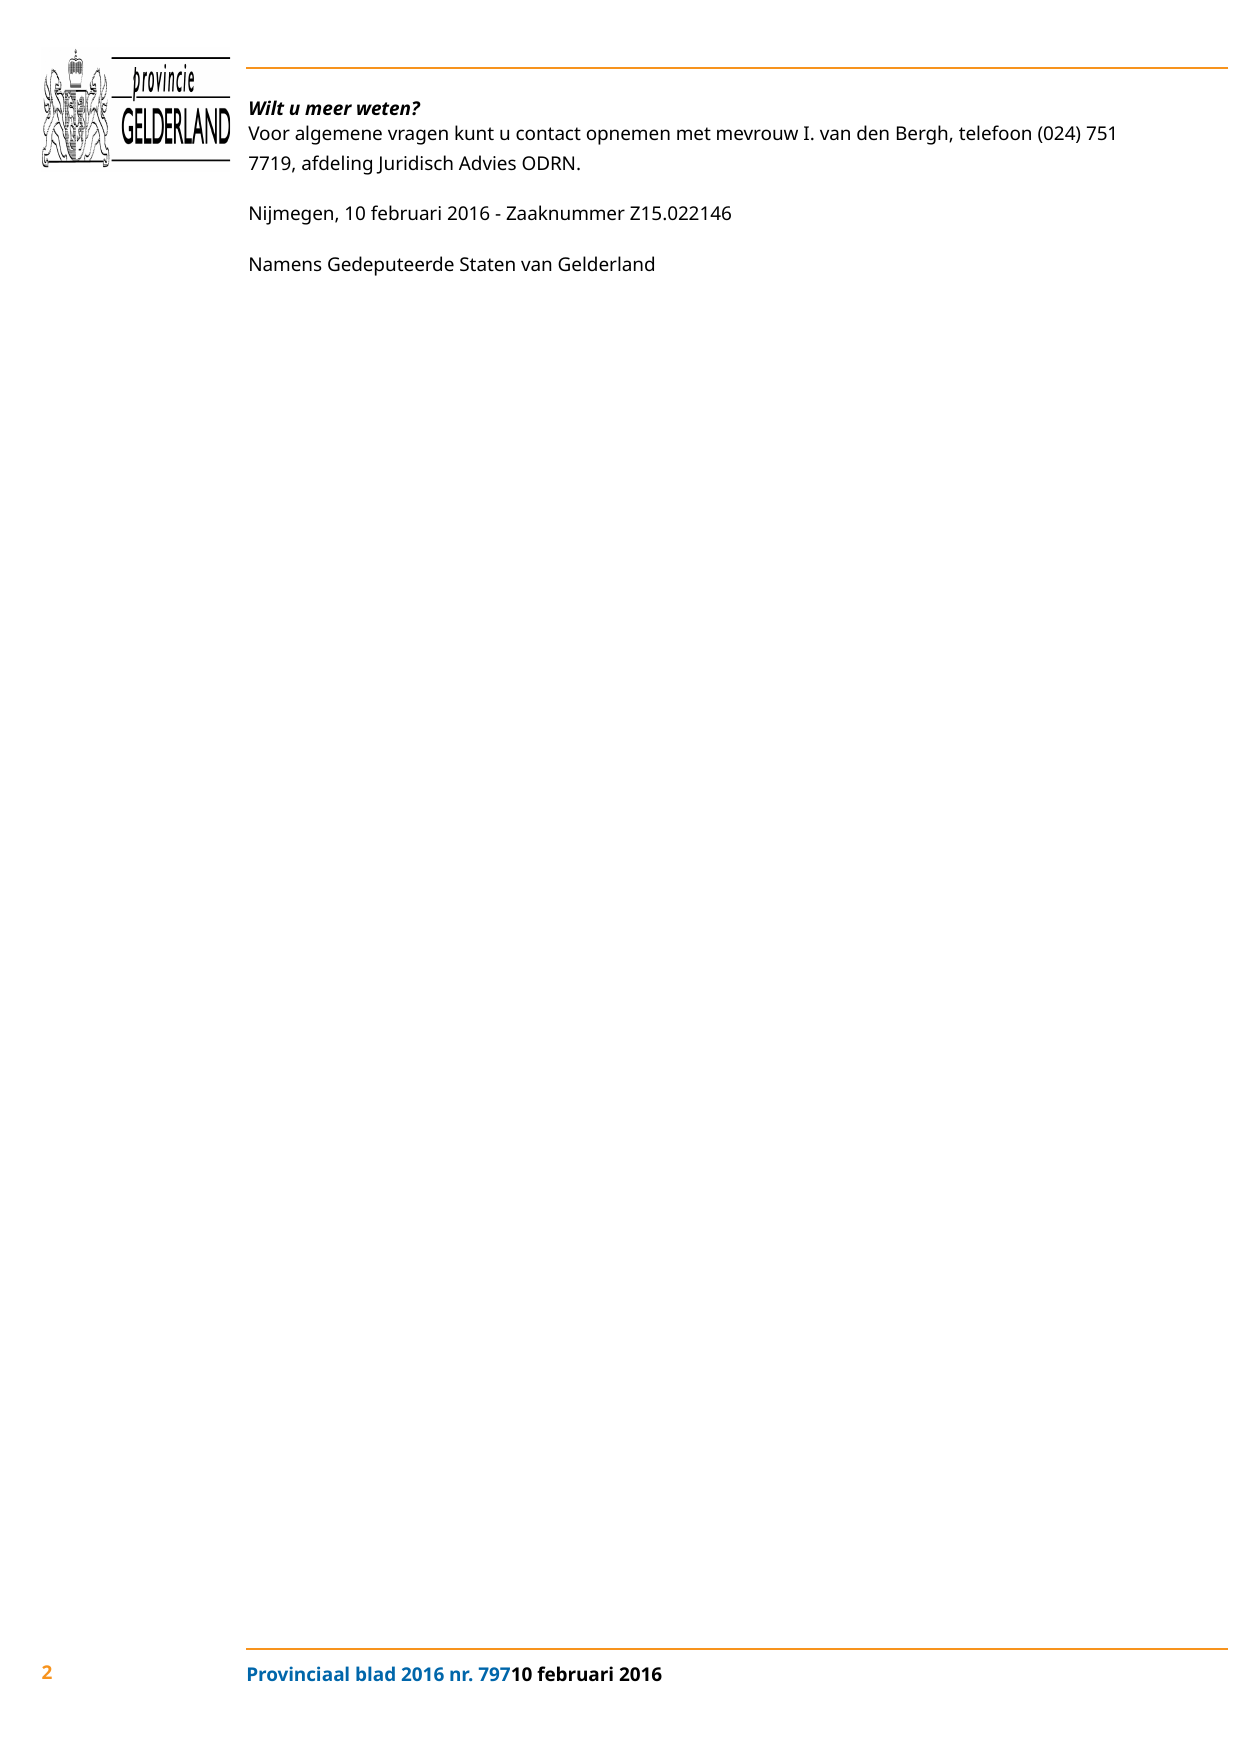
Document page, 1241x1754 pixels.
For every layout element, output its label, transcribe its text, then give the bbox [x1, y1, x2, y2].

text Voor algemene vragen kunt u contact opnemen met mevrouw I. van den Bergh, telefoon (024) 751 7719, afdeling Juridisch Advies ODRN. [248, 121, 1152, 176]
text Wilt u meer weten? [248, 95, 1152, 121]
text Nijmegen, 10 februari 2016 - Zaaknummer Z15.022146 [248, 201, 1152, 226]
picture [41, 47, 231, 172]
text Namens Gedeputeerde Staten van Gelderland [248, 251, 1152, 277]
